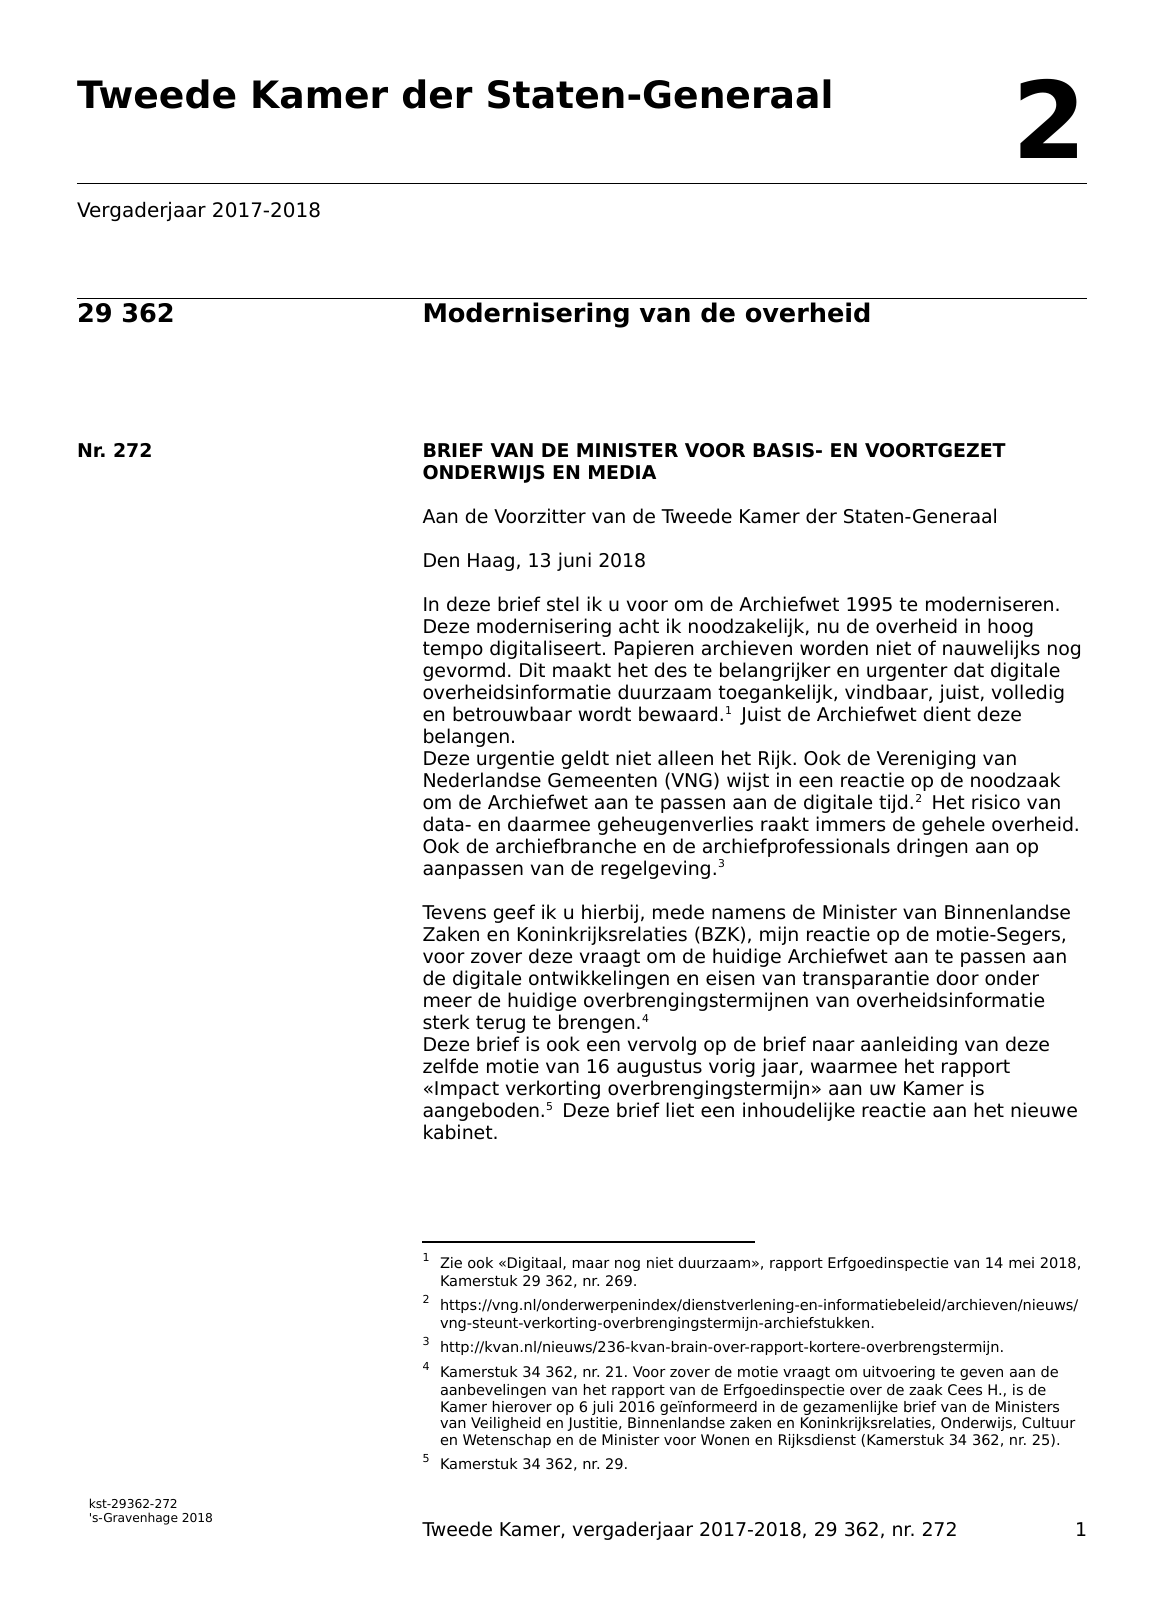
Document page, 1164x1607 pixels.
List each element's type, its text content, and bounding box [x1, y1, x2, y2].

text In deze brief stel ik u voor om de Archiefwet 1995 te moderniseren. Deze modernisering acht ik noodzakelijk, nu de overheid in hoog tempo digitaliseert. Papieren archieven worden niet of nauwelijks nog gevormd. Dit maakt het des te belangrijker en urgenter dat digitale overheidsinformatie duurzaam toegankelijk, vindbaar, juist, volledig en betrouwbaar wordt bewaard. Juist de Archiefwet dient deze belangen. [422, 594, 1087, 748]
text Deze brief is ook een vervolg op de brief naar aanleiding van deze zelfde motie van 16 augustus vorig jaar, waarmee het rapport «Impact verkorting overbrengingstermijn» aan uw Kamer is aangeboden. Deze brief liet een inhoudelijke reactie aan het nieuwe kabinet. [422, 1034, 1087, 1144]
text https://vng.nl/onderwerpenindex/dienstverlening-en-informatiebeleid/archieven/nieuws/vng-steunt-verkorting-overbrengingstermijn-archiefstukken. [422, 1293, 1087, 1332]
table_header Tweede Kamer der Staten-Generaal [77, 59, 886, 183]
text kst-29362-272 [88, 1497, 323, 1511]
table_cell Vergaderjaar 2017-2018 [77, 184, 1087, 298]
text 's-Gravenhage 2018 [88, 1511, 323, 1525]
text Den Haag, 13 juni 2018 [422, 550, 1087, 572]
text Kamerstuk 34 362, nr. 21. Voor zover de motie vraagt om uitvoering te geven aan de aanbevelingen van het rapport van de Erfgoedinspectie over de zaak Cees H., is de Kamer hierover op 6 juli 2016 geïnformeerd in de gezamenlijke brief van de Ministers van Veiligheid en Justitie, Binnenlandse zaken en Koninkrijksrelaties, Onderwijs, Cultuur en Wetenschap en de Minister voor Wonen en Rijksdienst (Kamerstuk 34 362, nr. 25). [422, 1360, 1087, 1449]
table_header 2 [886, 59, 1087, 183]
text http://kvan.nl/nieuws/236-kvan-brain-over-rapport-kortere-overbrengstermijn. [422, 1335, 1087, 1357]
subtitle Nr. 272 BRIEF VAN DE MINISTER VOOR BASIS- EN VOORTGEZET ONDERWIJS EN MEDIA [77, 440, 1087, 484]
text Zie ook «Digitaal, maar nog niet duurzaam», rapport Erfgoedinspectie van 14 mei 2018, Kamerstuk 29 362, nr. 269. [422, 1251, 1087, 1290]
subtitle 29 362 Modernisering van de overheid [77, 299, 1087, 329]
text Aan de Voorzitter van de Tweede Kamer der Staten-Generaal [422, 506, 1087, 528]
text Kamerstuk 34 362, nr. 29. [422, 1452, 1087, 1474]
text Deze urgentie geldt niet alleen het Rijk. Ook de Vereniging van Nederlandse Gemeenten (VNG) wijst in een reactie op de noodzaak om de Archiefwet aan te passen aan de digitale tijd. Het risico van data- en daarmee geheugenverlies raakt immers de gehele overheid. Ook de archiefbranche en de archiefprofessionals dringen aan op aanpassen van de regelgeving. [422, 748, 1087, 880]
text Tevens geef ik u hierbij, mede namens de Minister van Binnenlandse Zaken en Koninkrijksrelaties (BZK), mijn reactie op de motie-Segers, voor zover deze vraagt om de huidige Archiefwet aan te passen aan de digitale ontwikkelingen en eisen van transparantie door onder meer de huidige overbrengingstermijnen van overheidsinformatie sterk terug te brengen. [422, 902, 1087, 1034]
